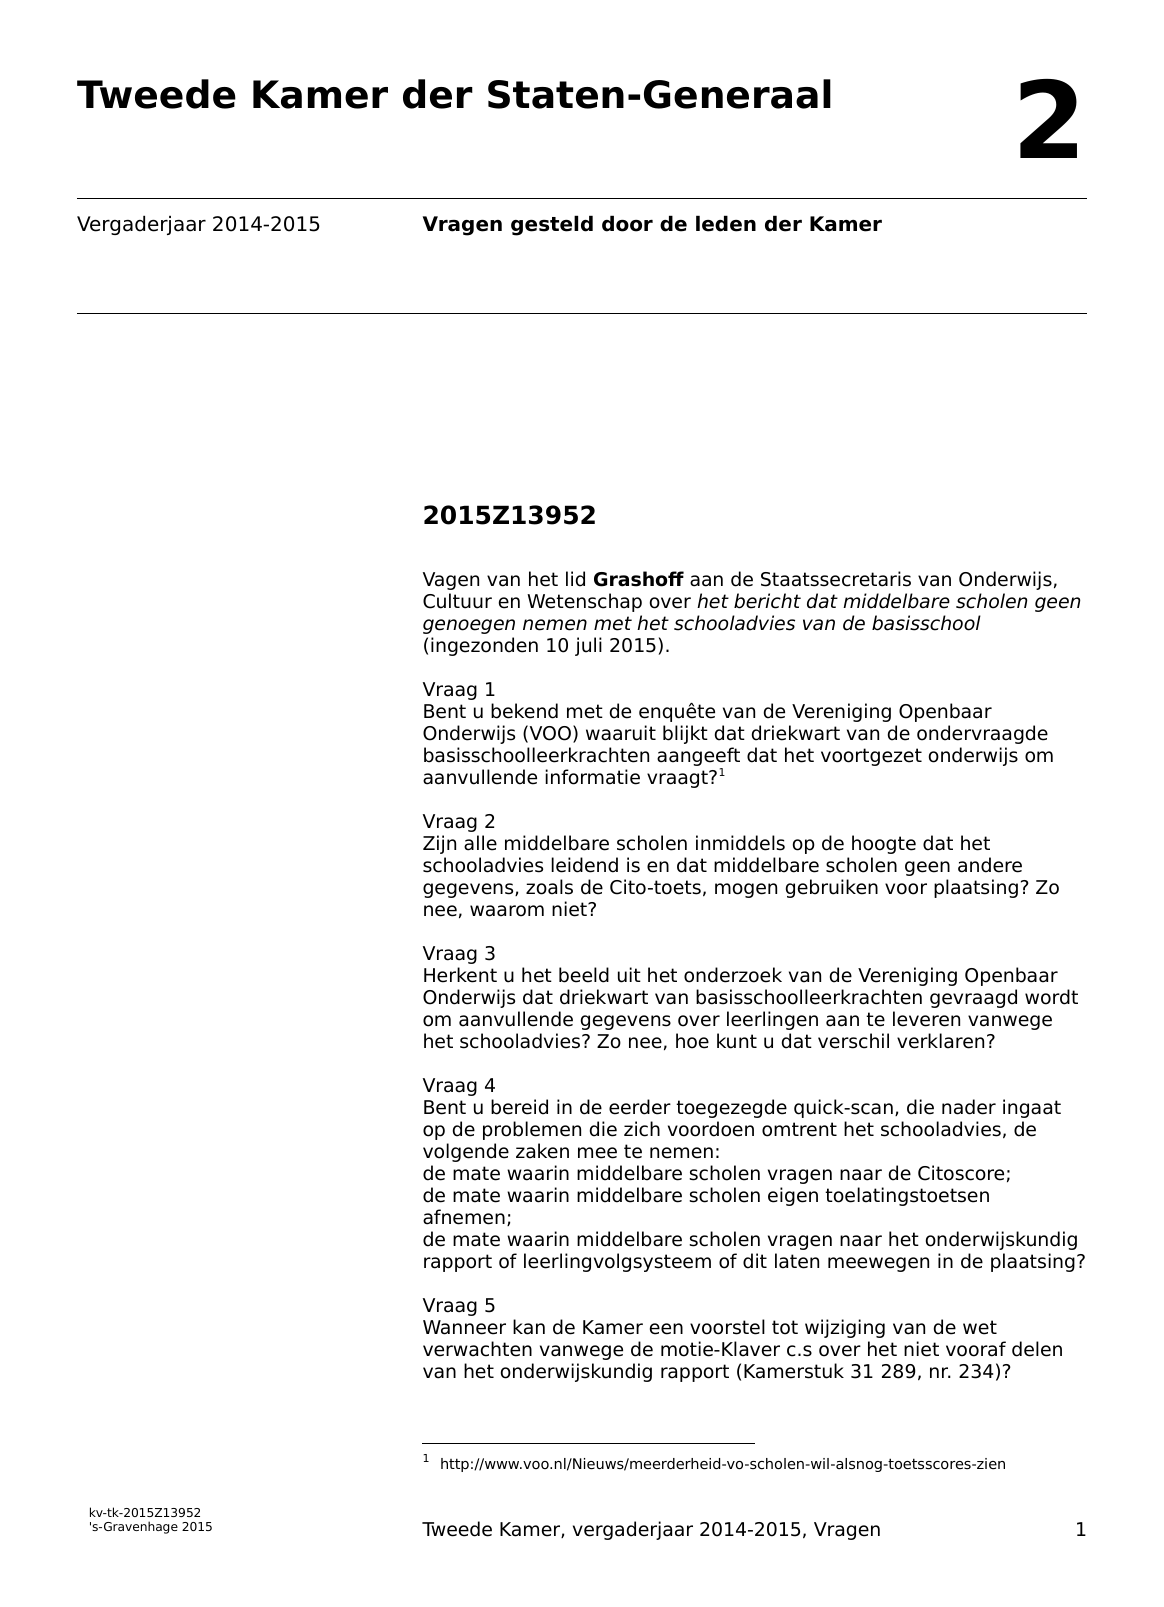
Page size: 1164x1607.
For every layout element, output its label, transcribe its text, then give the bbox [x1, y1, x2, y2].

text de mate waarin middelbare scholen vragen naar het onderwijskundig rapport of leerlingvolgsysteem of dit laten meewegen in de plaatsing? [422, 1229, 1087, 1273]
text Vraag 5 [422, 1295, 1087, 1317]
text Vraag 1 [422, 679, 1087, 701]
table_cell Vragen gesteld door de leden der Kamer [422, 199, 1087, 313]
text Wanneer kan de Kamer een voorstel tot wijziging van de wet verwachten vanwege de motie-Klaver c.s over het niet vooraf delen van het onderwijskundig rapport (Kamerstuk 31 289, nr. 234)? [422, 1317, 1087, 1383]
text Bent u bekend met de enquête van de Vereniging Openbaar Onderwijs (VOO) waaruit blijkt dat driekwart van de ondervraagde basisschoolleerkrachten aangeeft dat het voortgezet onderwijs om aanvullende informatie vraagt? [422, 701, 1087, 789]
text Herkent u het beeld uit het onderzoek van de Vereniging Openbaar Onderwijs dat driekwart van basisschoolleerkrachten gevraagd wordt om aanvullende gegevens over leerlingen aan te leveren vanwege het schooladvies? Zo nee, hoe kunt u dat verschil verklaren? [422, 965, 1087, 1053]
text Zijn alle middelbare scholen inmiddels op de hoogte dat het schooladvies leidend is en dat middelbare scholen geen andere gegevens, zoals de Cito-toets, mogen gebruiken voor plaatsing? Zo nee, waarom niet? [422, 833, 1087, 921]
table_header Tweede Kamer der Staten-Generaal [77, 59, 886, 198]
text de mate waarin middelbare scholen vragen naar de Citoscore; [422, 1163, 1087, 1185]
text Vraag 2 [422, 811, 1087, 833]
text 's-Gravenhage 2015 [88, 1520, 323, 1534]
text Vraag 4 [422, 1075, 1087, 1097]
text 2015Z13952 [422, 501, 1087, 531]
text Vagen van het lid Grashoff aan de Staatssecretaris van Onderwijs, Cultuur en Wetenschap over het bericht dat middelbare scholen geen genoegen nemen met het schooladvies van de basisschool (ingezonden 10 juli 2015). [422, 569, 1087, 657]
table_header 2 [886, 59, 1087, 198]
text Bent u bereid in de eerder toegezegde quick-scan, die nader ingaat op de problemen die zich voordoen omtrent het schooladvies, de volgende zaken mee te nemen: [422, 1097, 1087, 1163]
text Vraag 3 [422, 943, 1087, 965]
text kv-tk-2015Z13952 [88, 1506, 323, 1520]
text http://www.voo.nl/Nieuws/meerderheid-vo-scholen-wil-alsnog-toetsscores-zien [422, 1452, 1087, 1474]
text de mate waarin middelbare scholen eigen toelatingstoetsen afnemen; [422, 1185, 1087, 1229]
table_cell Vergaderjaar 2014-2015 [77, 199, 422, 313]
